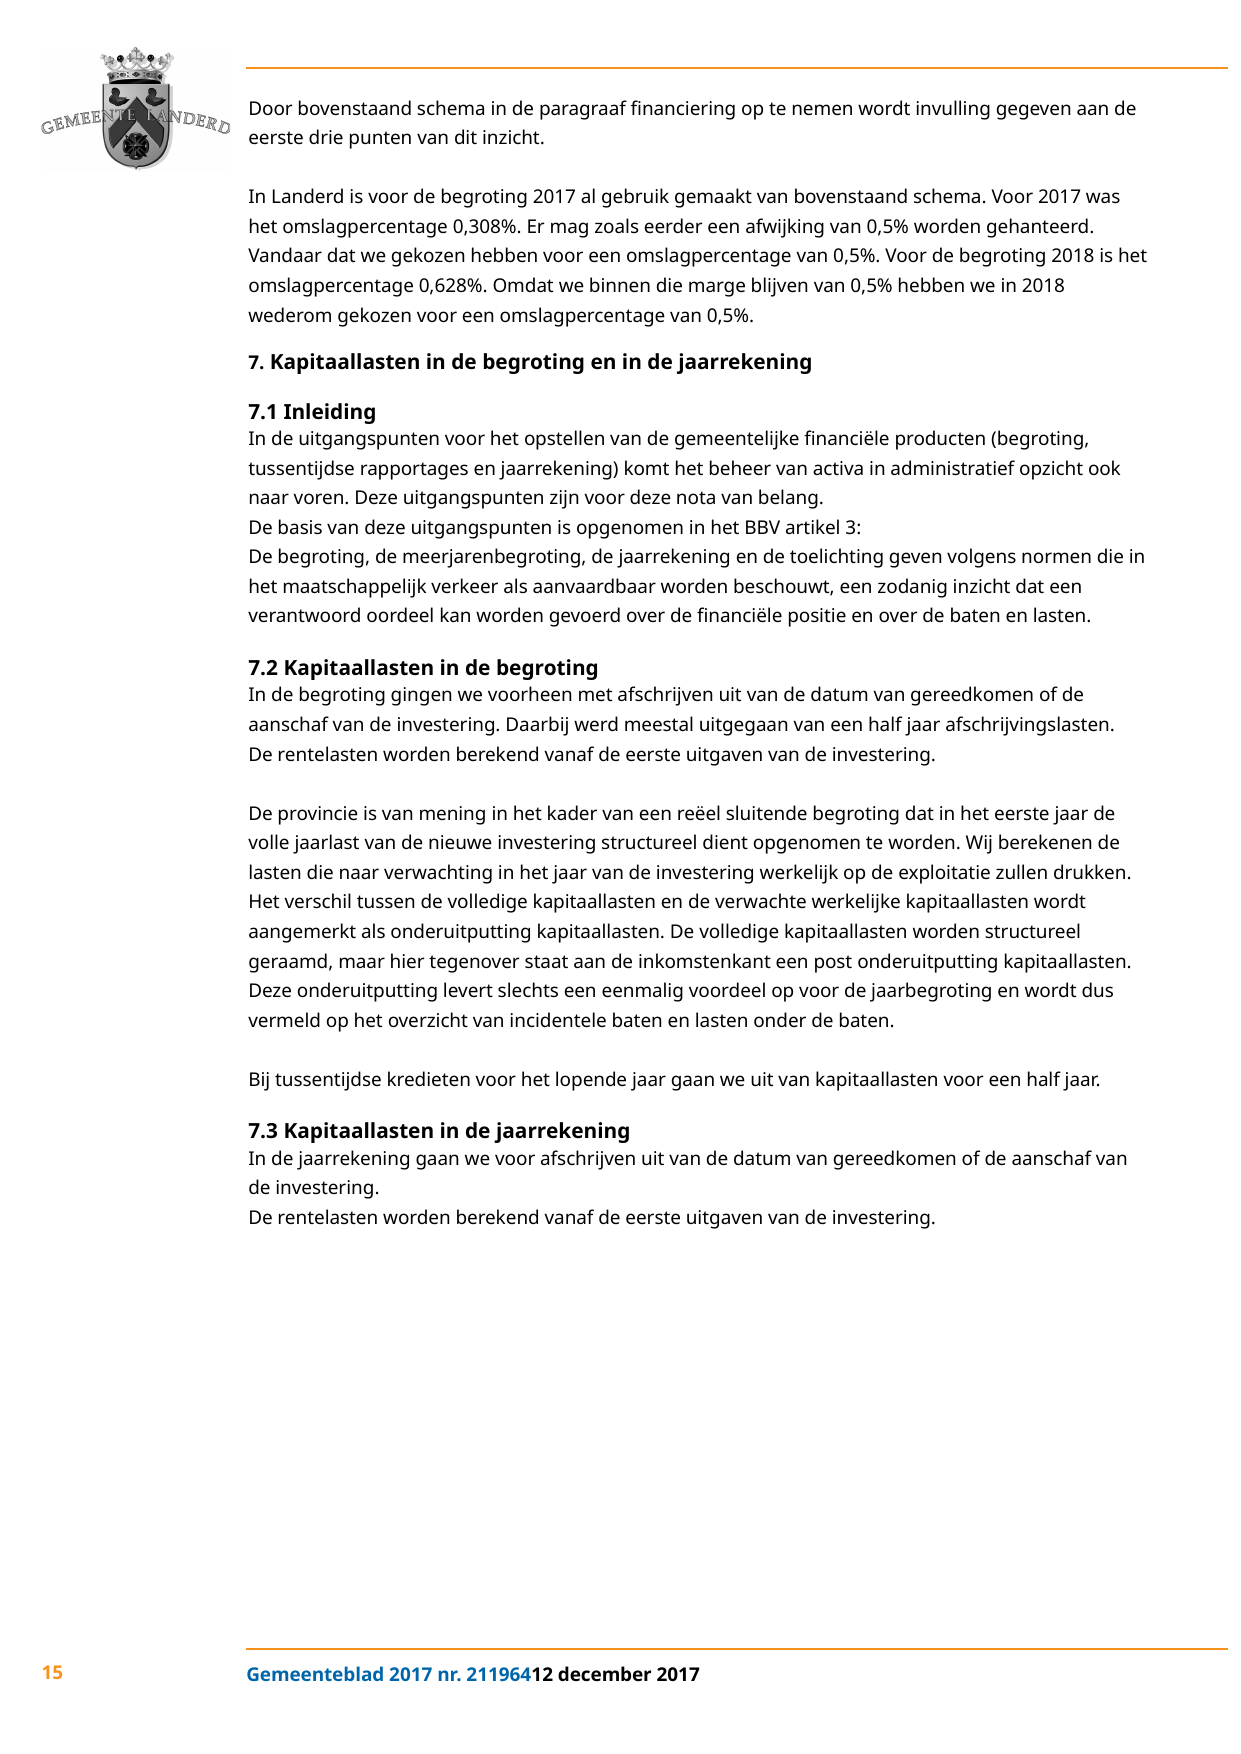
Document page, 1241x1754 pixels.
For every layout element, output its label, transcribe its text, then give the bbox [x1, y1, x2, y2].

text De begroting, de meerjarenbegroting, de jaarrekening en de toelichting geven volgens normen die in het maatschappelijk verkeer als aanvaardbaar worden beschouwt, een zodanig inzicht dat een verantwoord oordeel kan worden gevoerd over de financiële positie en over de baten en lasten. [248, 543, 1152, 628]
text 7. Kapitaallasten in de begroting en in de jaarrekening [248, 347, 1152, 376]
picture [41, 47, 231, 172]
text De basis van deze uitgangspunten is opgenomen in het BBV artikel 3: [248, 514, 1152, 540]
text De rentelasten worden berekend vanaf de eerste uitgaven van de investering. [248, 1204, 1152, 1230]
text 7.3 Kapitaallasten in de jaarrekening [248, 1117, 1152, 1145]
text De provincie is van mening in het kader van een reëel sluitende begroting dat in het eerste jaar de volle jaarlast van de nieuwe investering structureel dient opgenomen te worden. Wij berekenen de lasten die naar verwachting in het jaar van de investering werkelijk op de exploitatie zullen drukken. Het verschil tussen de volledige kapitaallasten en de verwachte werkelijke kapitaallasten wordt aangemerkt als onderuitputting kapitaallasten. De volledige kapitaallasten worden structureel geraamd, maar hier tegenover staat aan de inkomstenkant een post onderuitputting kapitaallasten. Deze onderuitputting levert slechts een eenmalig voordeel op voor de jaarbegroting en wordt dus vermeld op het overzicht van incidentele baten en lasten onder de baten. [248, 800, 1152, 1033]
text Bij tussentijdse kredieten voor het lopende jaar gaan we uit van kapitaallasten voor een half jaar. [248, 1066, 1152, 1092]
text In de jaarrekening gaan we voor afschrijven uit van de datum van gereedkomen of de aanschaf van de investering. [248, 1145, 1152, 1200]
text 7.2 Kapitaallasten in de begroting [248, 653, 1152, 682]
text In de begroting gingen we voorheen met afschrijven uit van de datum van gereedkomen of de aanschaf van de investering. Daarbij werd meestal uitgegaan van een half jaar afschrijvingslasten. [248, 682, 1152, 737]
text In de uitgangspunten voor het opstellen van de gemeentelijke financiële producten (begroting, tussentijdse rapportages en jaarrekening) komt het beheer van activa in administratief opzicht ook naar voren. Deze uitgangspunten zijn voor deze nota van belang. [248, 425, 1152, 510]
text De rentelasten worden berekend vanaf de eerste uitgaven van de investering. [248, 741, 1152, 766]
text In Landerd is voor de begroting 2017 al gebruik gemaakt van bovenstaand schema. Voor 2017 was het omslagpercentage 0,308%. Er mag zoals eerder een afwijking van 0,5% worden gehanteerd. Vandaar dat we gekozen hebben voor een omslagpercentage van 0,5%. Voor de begroting 2018 is het omslagpercentage 0,628%. Omdat we binnen die marge blijven van 0,5% hebben we in 2018 wederom gekozen voor een omslagpercentage van 0,5%. [248, 183, 1152, 328]
text Door bovenstaand schema in de paragraaf financiering op te nemen wordt invulling gegeven aan de eerste drie punten van dit inzicht. [248, 95, 1152, 150]
text 7.1 Inleiding [248, 397, 1152, 425]
